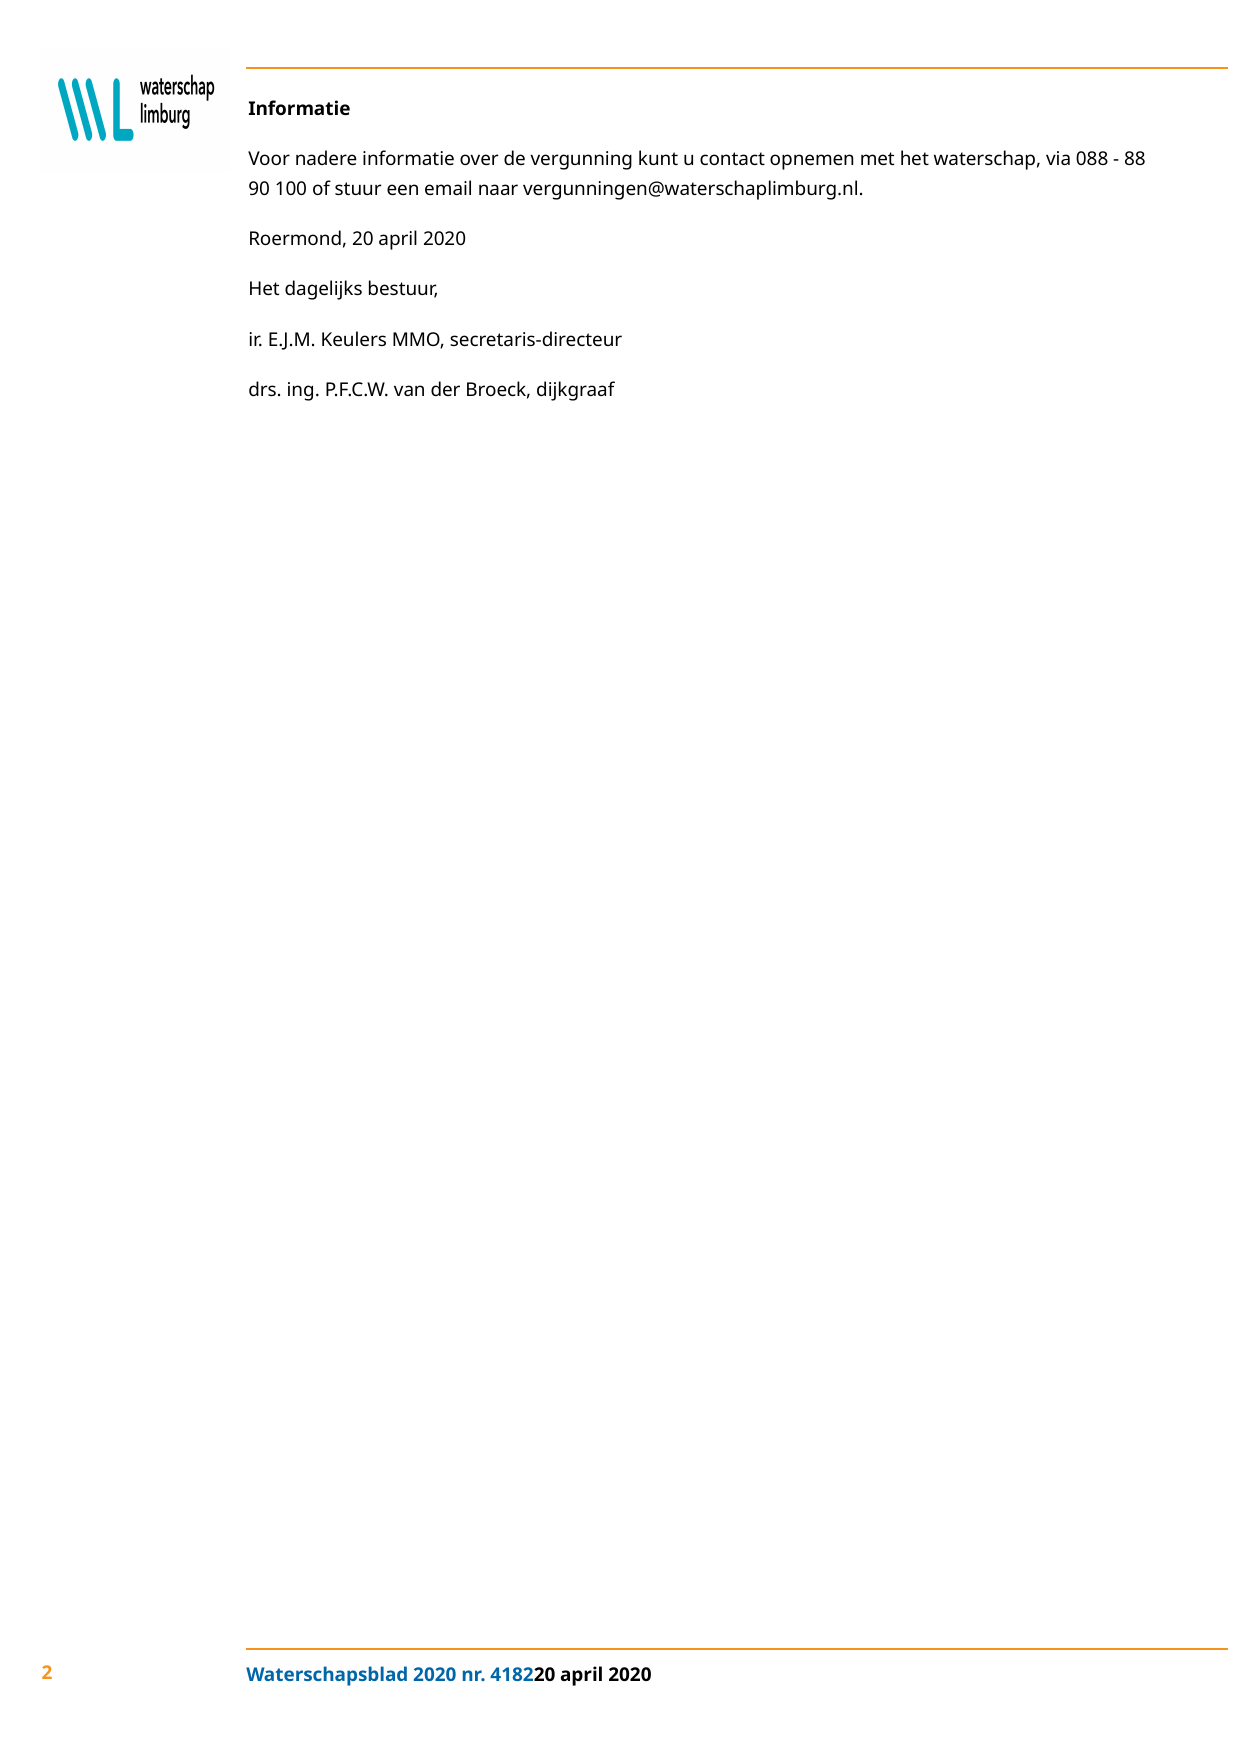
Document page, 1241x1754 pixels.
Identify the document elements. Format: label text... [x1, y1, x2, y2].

text Het dagelijks bestuur, [248, 276, 1152, 301]
text ir. E.J.M. Keulers MMO, secretaris-directeur [248, 326, 1152, 352]
text Informatie [248, 95, 1152, 121]
text Roermond, 20 april 2020 [248, 225, 1152, 251]
text drs. ing. P.F.C.W. van der Broeck, dijkgraaf [248, 376, 1152, 402]
picture [41, 47, 231, 172]
text Voor nadere informatie over de vergunning kunt u contact opnemen met het waterschap, via 088 - 88 90 100 of stuur een email naar vergunningen@waterschaplimburg.nl. [248, 145, 1152, 201]
